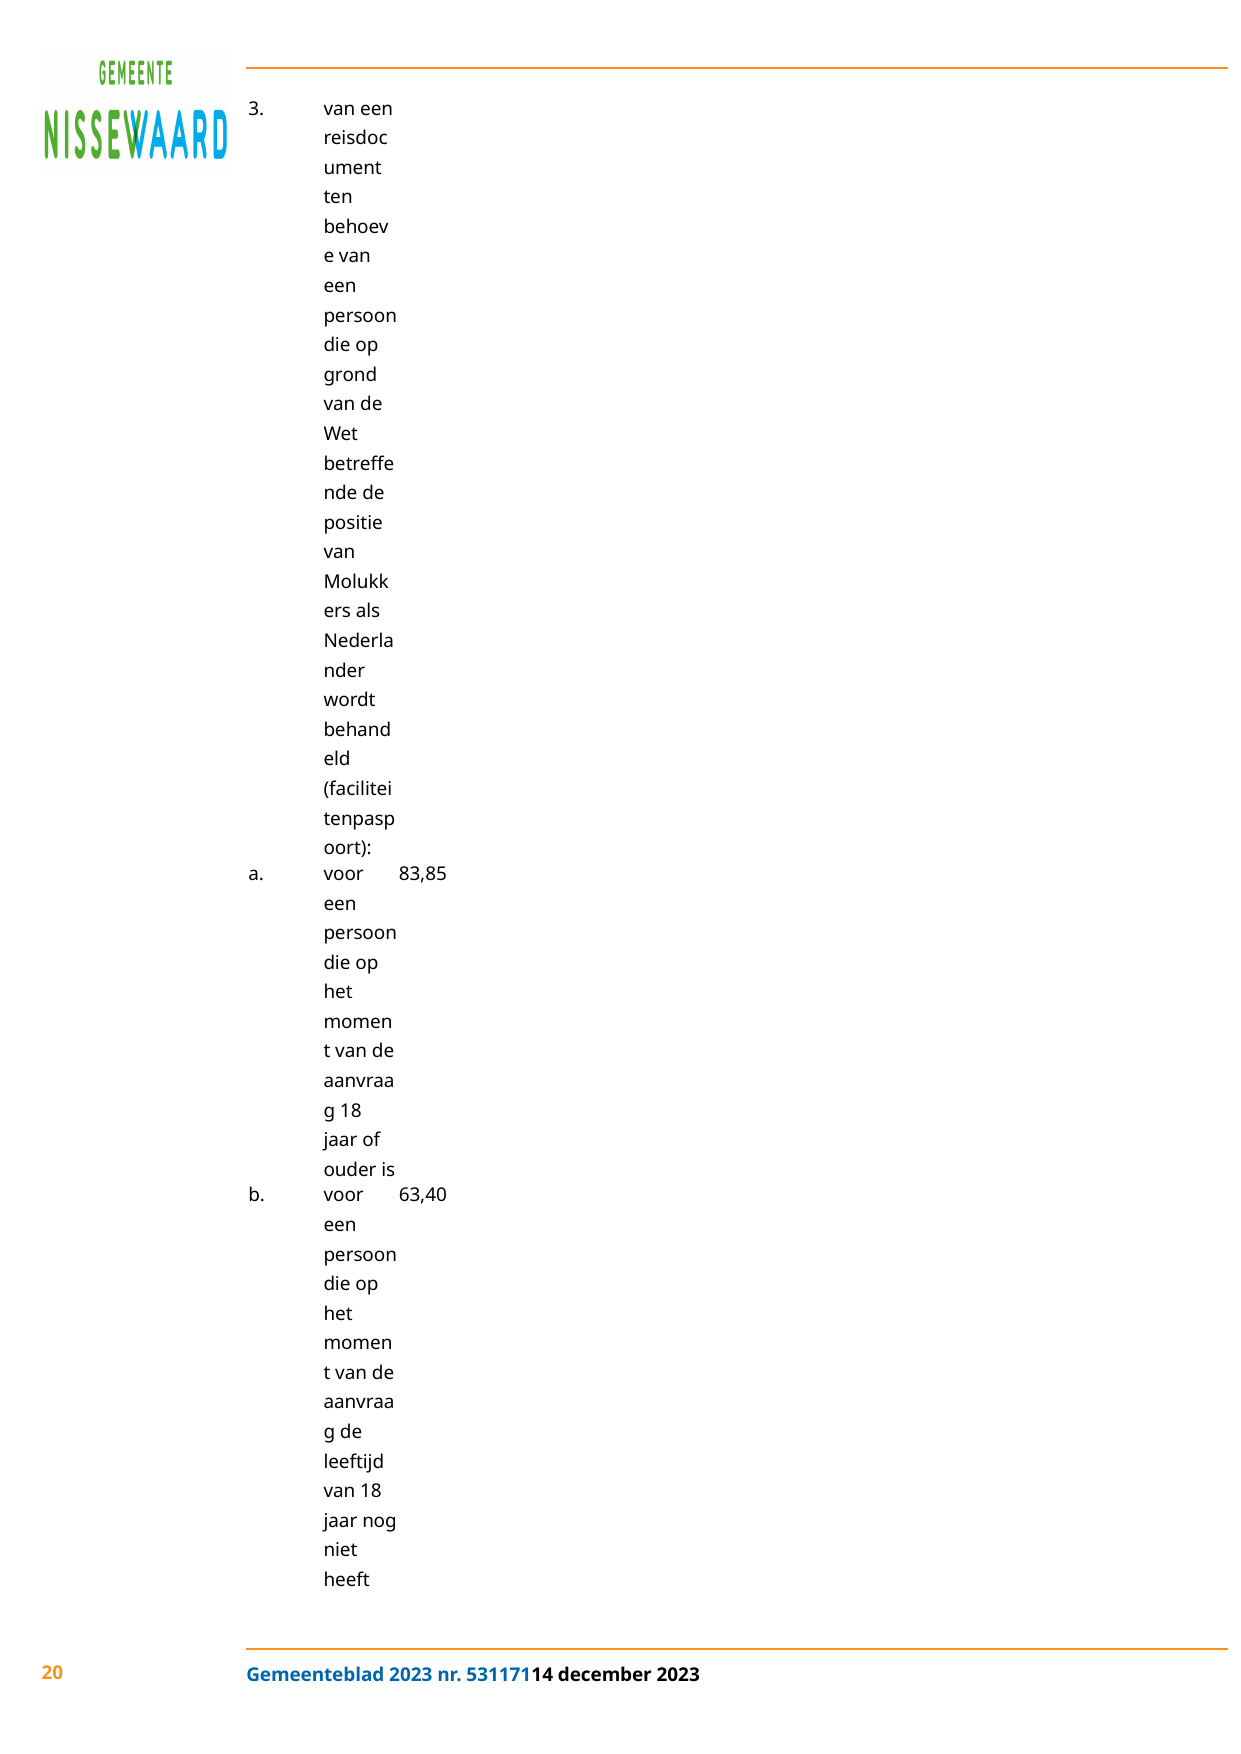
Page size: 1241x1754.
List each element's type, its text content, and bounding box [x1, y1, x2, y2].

table_cell a. [248, 860, 323, 1182]
table_cell van een reisdocument ten behoeve van een persoon die op grond van de Wet betreffende de positie van Molukkers als Nederlander wordt behandeld (faciliteitenpaspoort): [323, 95, 398, 860]
table_cell 63,40 [399, 1182, 474, 1592]
table_cell voor een persoon die op het moment van de aanvraag 18 jaar of ouder is [323, 860, 398, 1182]
table_cell voor een persoon die op het moment van de aanvraag de leeftijd van 18 jaar nog niet heeft [323, 1182, 398, 1592]
table_cell 83,85 [399, 860, 474, 1182]
picture [41, 47, 231, 172]
table_cell [399, 95, 474, 860]
table_cell 3. [248, 95, 323, 860]
table_cell b. [248, 1182, 323, 1592]
